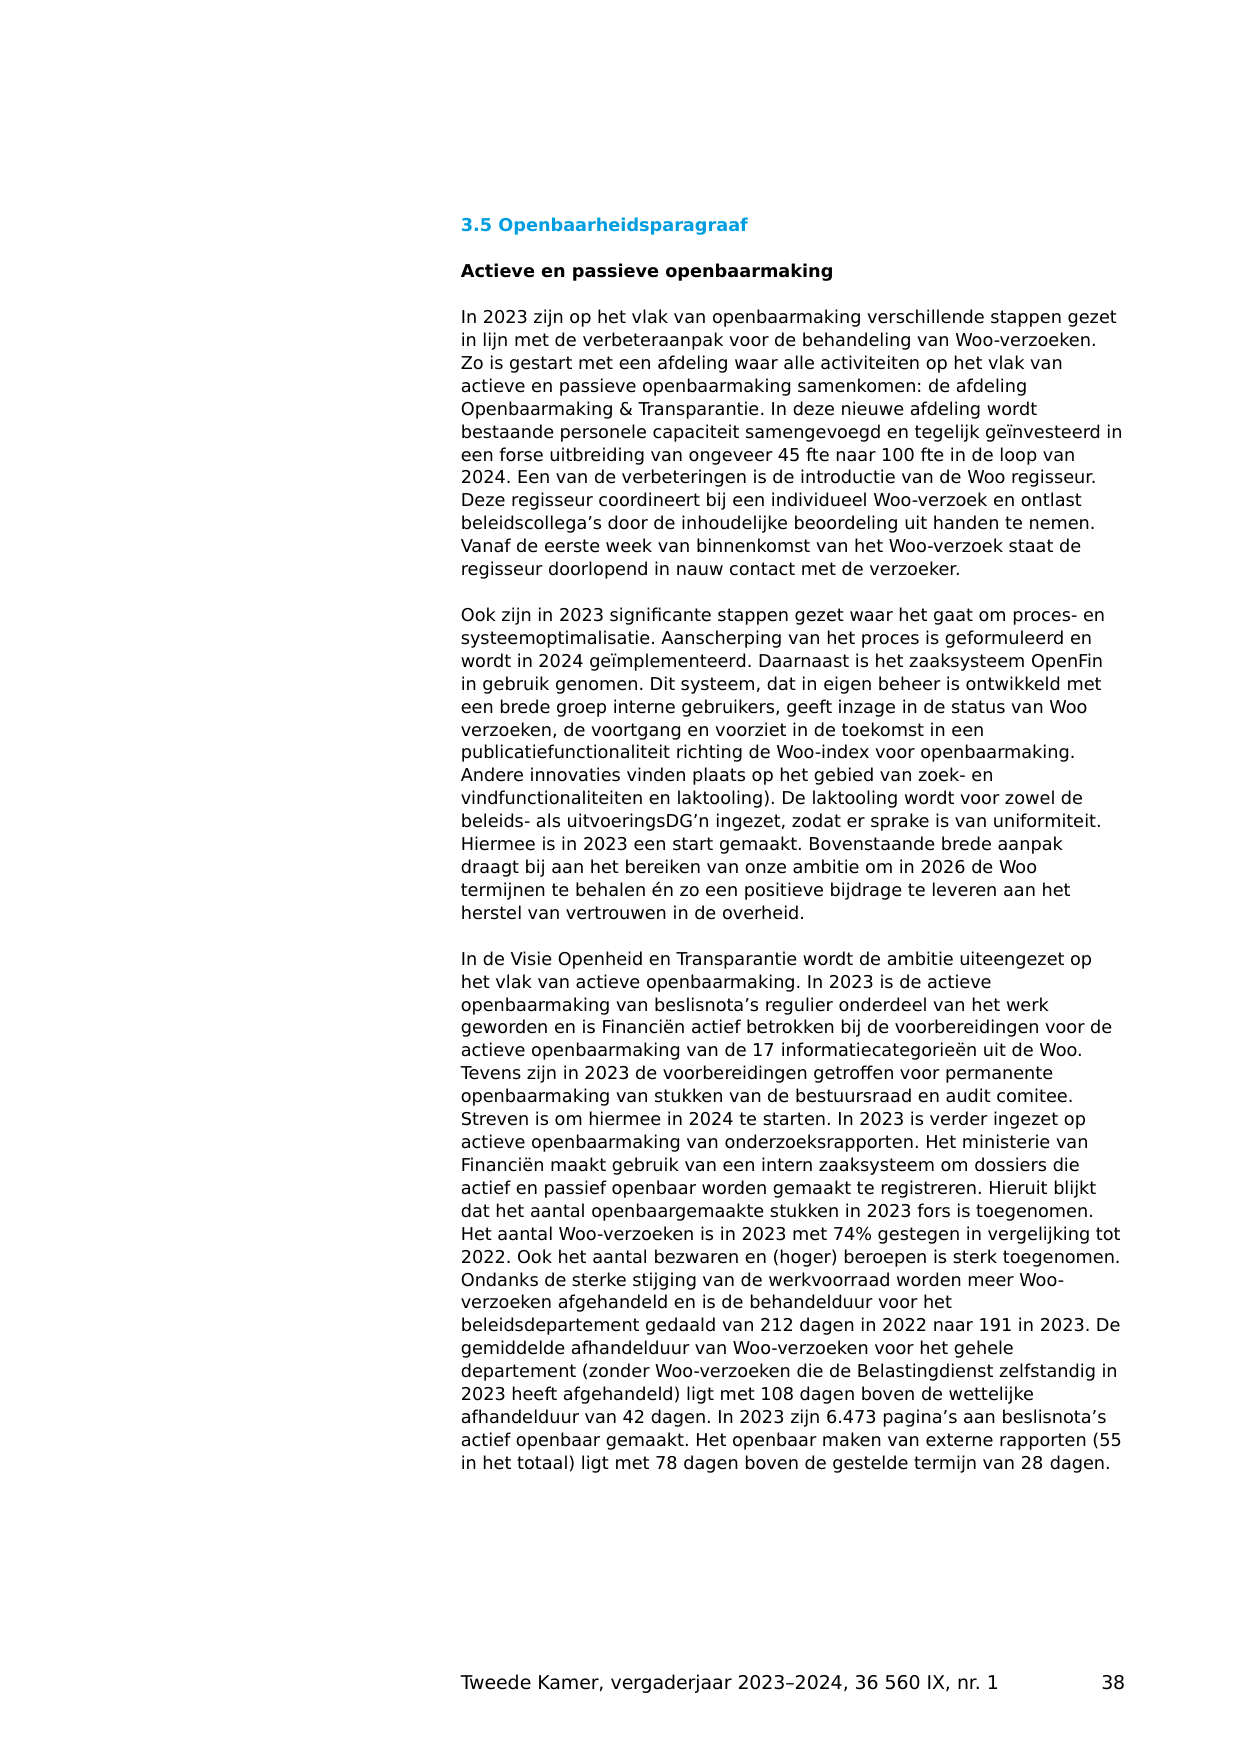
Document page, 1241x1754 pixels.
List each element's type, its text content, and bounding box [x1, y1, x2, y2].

text Ook zĳn in 2023 significante stappen gezet waar het gaat om proces- en systeemoptimalisatie. Aanscherping van het proces is geformuleerd en wordt in 2024 geïmplementeerd. Daarnaast is het zaaksysteem OpenFin in gebruik genomen. Dit systeem, dat in eigen beheer is ontwikkeld met een brede groep interne gebruikers, geeft inzage in de status van Woo verzoeken, de voortgang en voorziet in de toekomst in een publicatiefunctionaliteit richting de Woo-index voor openbaarmaking. Andere innovaties vinden plaats op het gebied van zoek- en vindfunctionaliteiten en laktooling). De laktooling wordt voor zowel de beleids- als uitvoeringsDG’n ingezet, zodat er sprake is van uniformiteit. Hiermee is in 2023 een start gemaakt. Bovenstaande brede aanpak draagt bĳ aan het bereiken van onze ambitie om in 2026 de Woo termijnen te behalen én zo een positieve bĳdrage te leveren aan het herstel van vertrouwen in de overheid. [461, 603, 1125, 924]
text In de Visie Openheid en Transparantie wordt de ambitie uiteengezet op het vlak van actieve openbaarmaking. In 2023 is de actieve openbaarmaking van beslisnota’s regulier onderdeel van het werk geworden en is Financiën actief betrokken bĳ de voorbereidingen voor de actieve openbaarmaking van de 17 informatiecategorieën uit de Woo. Tevens zĳn in 2023 de voorbereidingen getroffen voor permanente openbaarmaking van stukken van de bestuursraad en audit comitee. Streven is om hiermee in 2024 te starten. In 2023 is verder ingezet op actieve openbaarmaking van onderzoeksrapporten. Het ministerie van Financiën maakt gebruik van een intern zaaksysteem om dossiers die actief en passief openbaar worden gemaakt te registreren. Hieruit blijkt dat het aantal openbaargemaakte stukken in 2023 fors is toegenomen. Het aantal Woo-verzoeken is in 2023 met 74% gestegen in vergelijking tot 2022. Ook het aantal bezwaren en (hoger) beroepen is sterk toegenomen. Ondanks de sterke stijging van de werkvoorraad worden meer Woo-verzoeken afgehandeld en is de behandelduur voor het beleidsdepartement gedaald van 212 dagen in 2022 naar 191 in 2023. De gemiddelde afhandelduur van Woo-verzoeken voor het gehele departement (zonder Woo-verzoeken die de Belastingdienst zelfstandig in 2023 heeft afgehandeld) ligt met 108 dagen boven de wettelijke afhandelduur van 42 dagen. In 2023 zijn 6.473 pagina’s aan beslisnota’s actief openbaar gemaakt. Het openbaar maken van externe rapporten (55 in het totaal) ligt met 78 dagen boven de gestelde termijn van 28 dagen. [461, 947, 1125, 1474]
text In 2023 zĳn op het vlak van openbaarmaking verschillende stappen gezet in lĳn met de verbeteraanpak voor de behandeling van Woo-verzoeken. Zo is gestart met een afdeling waar alle activiteiten op het vlak van actieve en passieve openbaarmaking samenkomen: de afdeling Openbaarmaking & Transparantie. In deze nieuwe afdeling wordt bestaande personele capaciteit samengevoegd en tegelijk geïnvesteerd in een forse uitbreiding van ongeveer 45 fte naar 100 fte in de loop van 2024. Een van de verbeteringen is de introductie van de Woo regisseur. Deze regisseur coordineert bĳ een individueel Woo-verzoek en ontlast beleidscollega’s door de inhoudelĳke beoordeling uit handen te nemen. Vanaf de eerste week van binnenkomst van het Woo-verzoek staat de regisseur doorlopend in nauw contact met de verzoeker. [461, 305, 1125, 580]
title 3.5 Openbaarheidsparagraaf [461, 213, 1125, 236]
text Actieve en passieve openbaarmaking [461, 259, 1125, 282]
